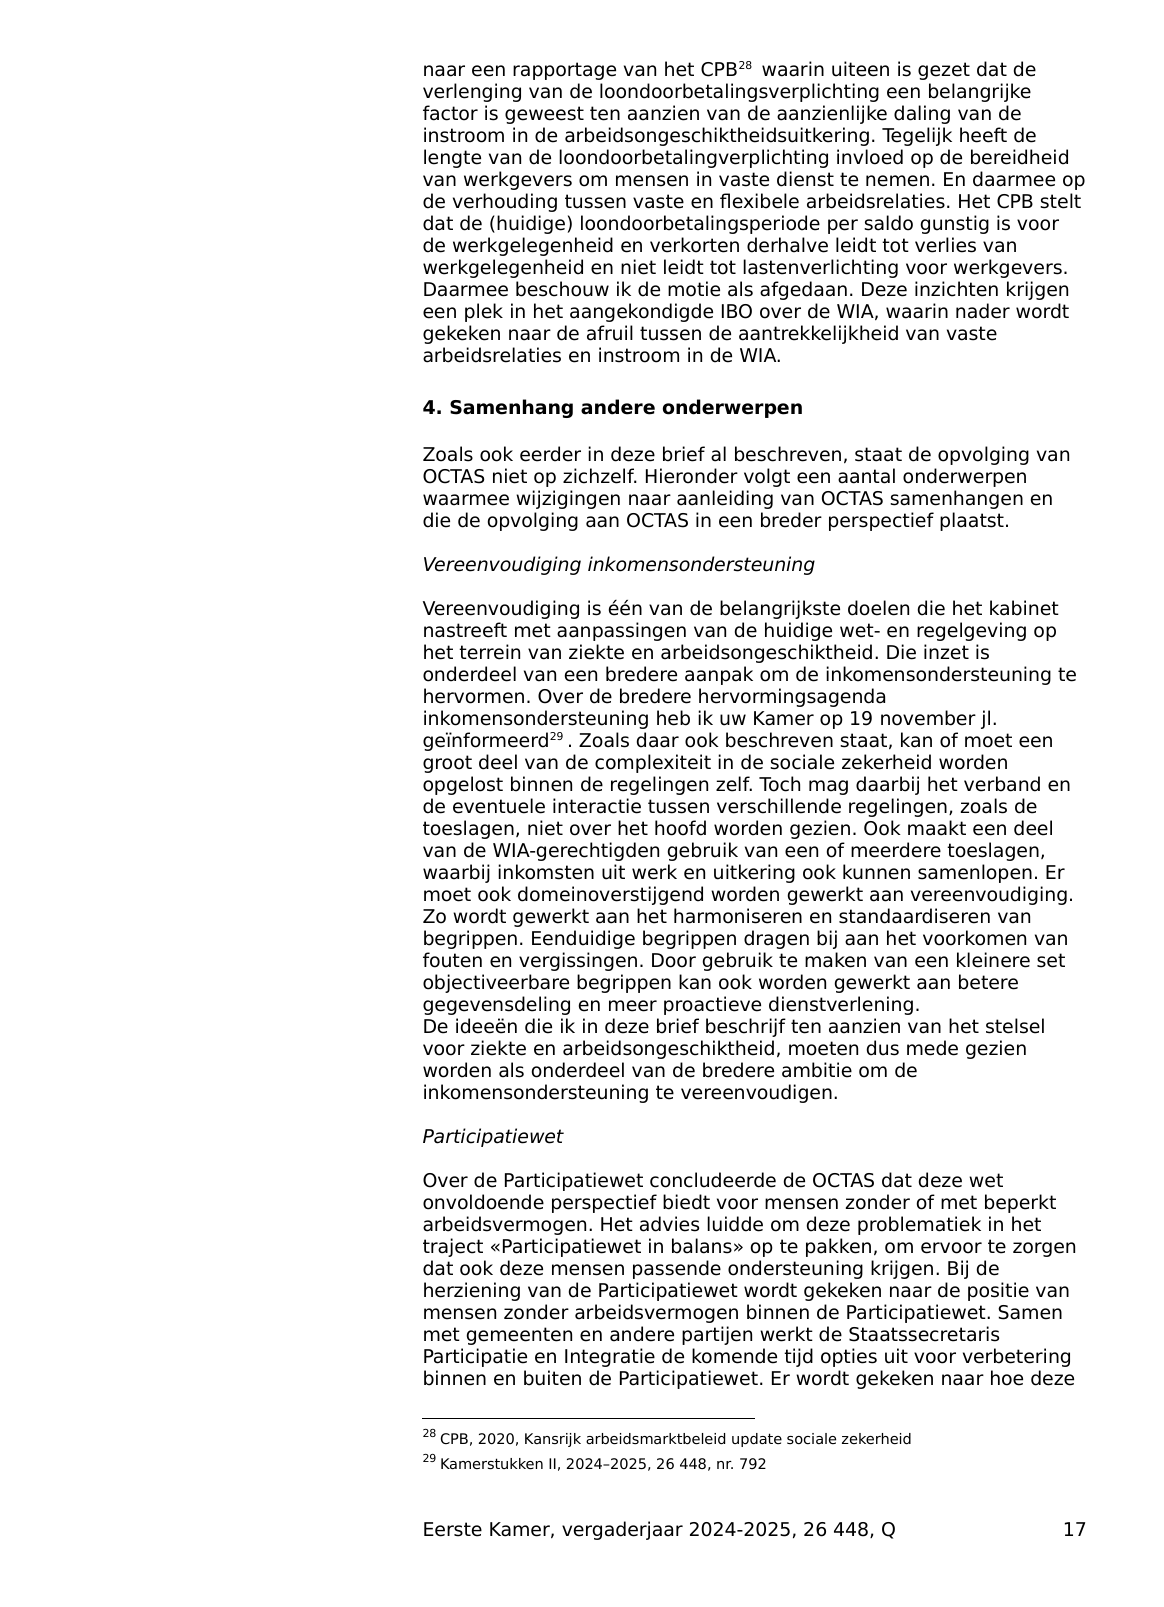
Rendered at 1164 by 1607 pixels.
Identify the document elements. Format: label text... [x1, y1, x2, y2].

text CPB, 2020, Kansrijk arbeidsmarktbeleid update sociale zekerheid [422, 1427, 1087, 1449]
text De ideeën die ik in deze brief beschrijf ten aanzien van het stelsel voor ziekte en arbeidsongeschiktheid, moeten dus mede gezien worden als onderdeel van de bredere ambitie om de inkomensondersteuning te vereenvoudigen. [422, 1016, 1087, 1103]
text naar een rapportage van het CPB waarin uiteen is gezet dat de verlenging van de loondoorbetalingsverplichting een belangrijke factor is geweest ten aanzien van de aanzienlijke daling van de instroom in de arbeidsongeschiktheidsuitkering. Tegelijk heeft de lengte van de loondoorbetalingverplichting invloed op de bereidheid van werkgevers om mensen in vaste dienst te nemen. En daarmee op de verhouding tussen vaste en flexibele arbeidsrelaties. Het CPB stelt dat de (huidige) loondoorbetalingsperiode per saldo gunstig is voor de werkgelegenheid en verkorten derhalve leidt tot verlies van werkgelegenheid en niet leidt tot lastenverlichting voor werkgevers. Daarmee beschouw ik de motie als afgedaan. Deze inzichten krijgen een plek in het aangekondigde IBO over de WIA, waarin nader wordt gekeken naar de afruil tussen de aantrekkelijkheid van vaste arbeidsrelaties en instroom in de WIA. [422, 59, 1087, 367]
text Zoals ook eerder in deze brief al beschreven, staat de opvolging van OCTAS niet op zichzelf. Hieronder volgt een aantal onderwerpen waarmee wijzigingen naar aanleiding van OCTAS samenhangen en die de opvolging aan OCTAS in een breder perspectief plaatst. [422, 444, 1087, 532]
text Vereenvoudiging is één van de belangrijkste doelen die het kabinet nastreeft met aanpassingen van de huidige wet- en regelgeving op het terrein van ziekte en arbeidsongeschiktheid. Die inzet is onderdeel van een bredere aanpak om de inkomensondersteuning te hervormen. Over de bredere hervormingsagenda inkomensondersteuning heb ik uw Kamer op 19 november jl. geïnformeerd. Zoals daar ook beschreven staat, kan of moet een groot deel van de complexiteit in de sociale zekerheid worden opgelost binnen de regelingen zelf. Toch mag daarbij het verband en de eventuele interactie tussen verschillende regelingen, zoals de toeslagen, niet over het hoofd worden gezien. Ook maakt een deel van de WIA-gerechtigden gebruik van een of meerdere toeslagen, waarbij inkomsten uit werk en uitkering ook kunnen samenlopen. Er moet ook domeinoverstijgend worden gewerkt aan vereenvoudiging. Zo wordt gewerkt aan het harmoniseren en standaardiseren van begrippen. Eenduidige begrippen dragen bij aan het voorkomen van fouten en vergissingen. Door gebruik te maken van een kleinere set objectiveerbare begrippen kan ook worden gewerkt aan betere gegevensdeling en meer proactieve dienstverlening. [422, 598, 1087, 1016]
text Kamerstukken II, 2024–2025, 26 448, nr. 792 [422, 1452, 1087, 1474]
subtitle Participatiewet [422, 1126, 1087, 1148]
subtitle Vereenvoudiging inkomensondersteuning [422, 554, 1087, 576]
subtitle 4. Samenhang andere onderwerpen [422, 397, 1087, 419]
text Over de Participatiewet concludeerde de OCTAS dat deze wet onvoldoende perspectief biedt voor mensen zonder of met beperkt arbeidsvermogen. Het advies luidde om deze problematiek in het traject «Participatiewet in balans» op te pakken, om ervoor te zorgen dat ook deze mensen passende ondersteuning krijgen. Bij de herziening van de Participatiewet wordt gekeken naar de positie van mensen zonder arbeidsvermogen binnen de Participatiewet. Samen met gemeenten en andere partijen werkt de Staatssecretaris Participatie en Integratie de komende tijd opties uit voor verbetering binnen en buiten de Participatiewet. Er wordt gekeken naar hoe deze [422, 1170, 1087, 1390]
